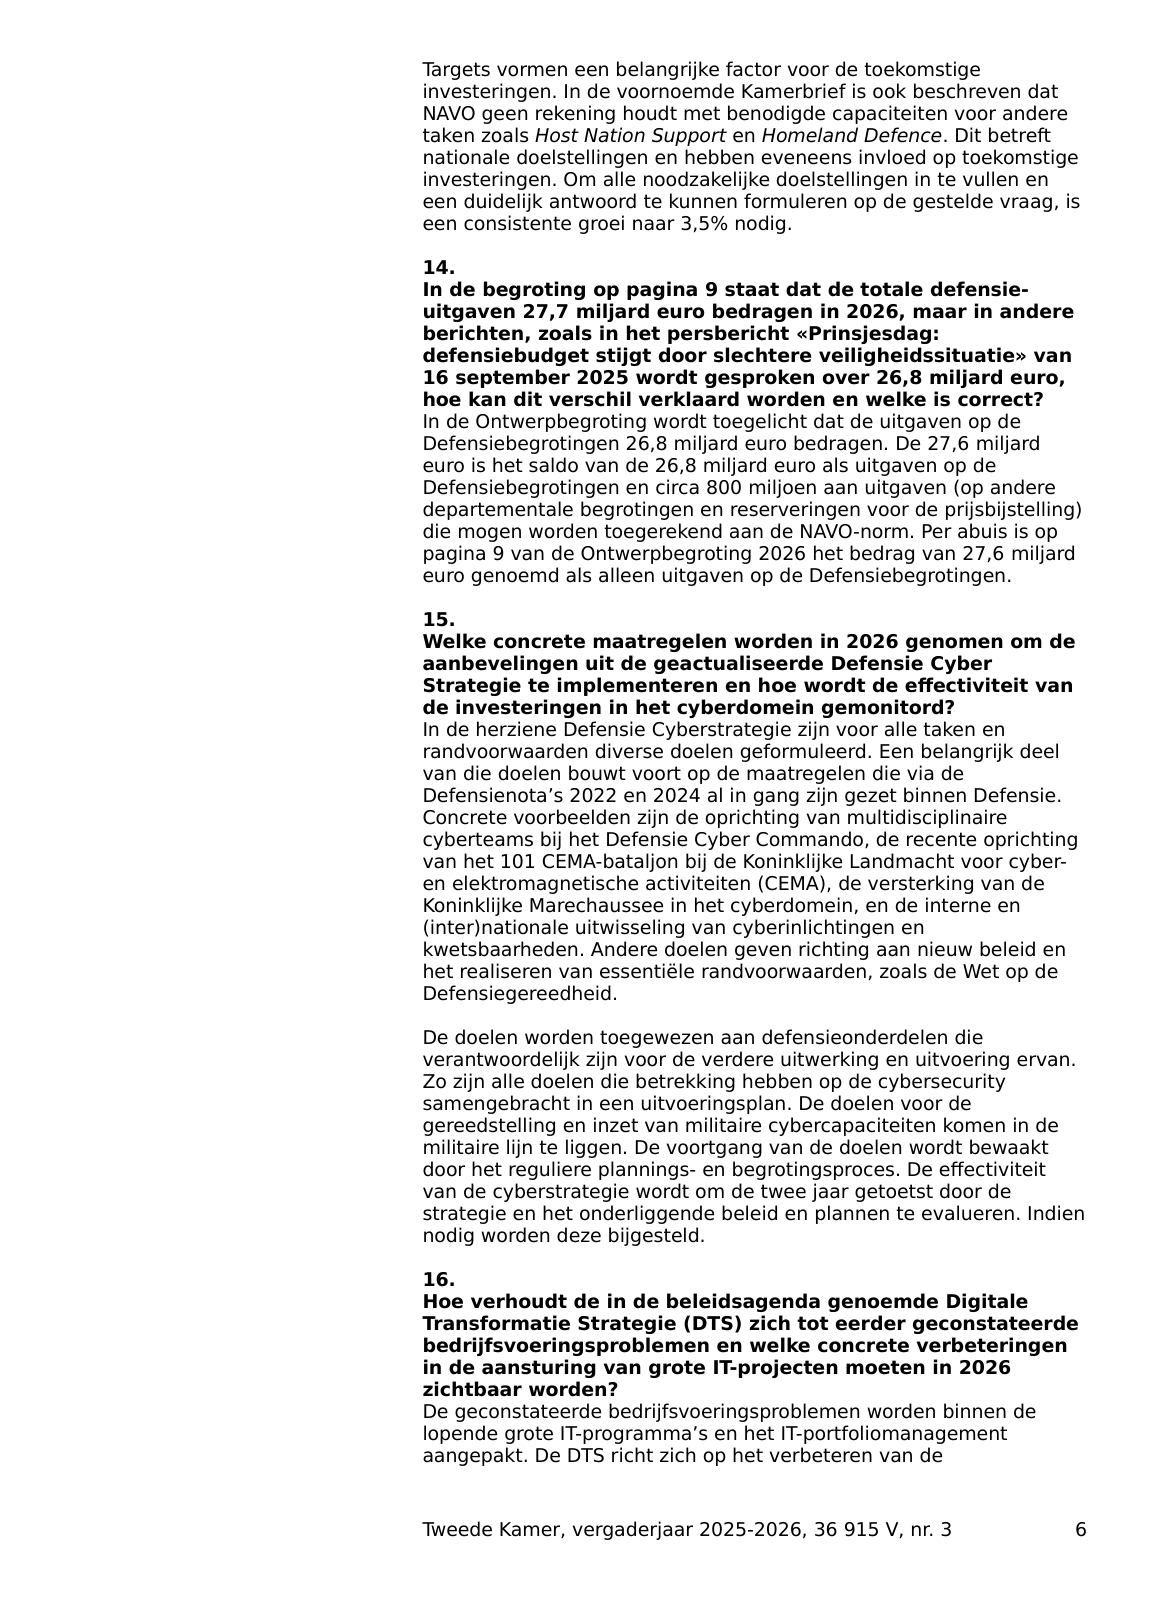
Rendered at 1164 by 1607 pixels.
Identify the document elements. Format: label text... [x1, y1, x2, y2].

text 16. [422, 1269, 1087, 1291]
text In de herziene Defensie Cyberstrategie zijn voor alle taken en randvoorwaarden diverse doelen geformuleerd. Een belangrijk deel van die doelen bouwt voort op de maatregelen die via de Defensienota’s 2022 en 2024 al in gang zijn gezet binnen Defensie. Concrete voorbeelden zijn de oprichting van multidisciplinaire cyberteams bij het Defensie Cyber Commando, de recente oprichting van het 101 CEMA-bataljon bij de Koninklijke Landmacht voor cyber- en elektromagnetische activiteiten (CEMA), de versterking van de Koninklijke Marechaussee in het cyberdomein, en de interne en (inter)nationale uitwisseling van cyberinlichtingen en kwetsbaarheden. Andere doelen geven richting aan nieuw beleid en het realiseren van essentiële randvoorwaarden, zoals de Wet op de Defensiegereedheid. [422, 719, 1087, 1004]
text 15. [422, 609, 1087, 631]
text In de Ontwerpbegroting wordt toegelicht dat de uitgaven op de Defensiebegrotingen 26,8 miljard euro bedragen. De 27,6 miljard euro is het saldo van de 26,8 miljard euro als uitgaven op de Defensiebegrotingen en circa 800 miljoen aan uitgaven (op andere departementale begrotingen en reserveringen voor de prijsbijstelling) die mogen worden toegerekend aan de NAVO-norm. Per abuis is op pagina 9 van de Ontwerpbegroting 2026 het bedrag van 27,6 miljard euro genoemd als alleen uitgaven op de Defensiebegrotingen. [422, 411, 1087, 587]
text De geconstateerde bedrijfsvoeringsproblemen worden binnen de lopende grote IT-programma’s en het IT-portfoliomanagement aangepakt. De DTS richt zich op het verbeteren van de [422, 1401, 1087, 1467]
text 14. [422, 257, 1087, 279]
text Hoe verhoudt de in de beleidsagenda genoemde Digitale Transformatie Strategie (DTS) zich tot eerder geconstateerde bedrijfsvoeringsproblemen en welke concrete verbeteringen in de aansturing van grote IT-projecten moeten in 2026 zichtbaar worden? [422, 1291, 1087, 1401]
text De doelen worden toegewezen aan defensieonderdelen die verantwoordelijk zijn voor de verdere uitwerking en uitvoering ervan. Zo zijn alle doelen die betrekking hebben op de cybersecurity samengebracht in een uitvoeringsplan. De doelen voor de gereedstelling en inzet van militaire cybercapaciteiten komen in de militaire lijn te liggen. De voortgang van de doelen wordt bewaakt door het reguliere plannings- en begrotingsproces. De effectiviteit van de cyberstrategie wordt om de twee jaar getoetst door de strategie en het onderliggende beleid en plannen te evalueren. Indien nodig worden deze bijgesteld. [422, 1027, 1087, 1247]
text In de begroting op pagina 9 staat dat de totale defensie-uitgaven 27,7 miljard euro bedragen in 2026, maar in andere berichten, zoals in het persbericht «Prinsjesdag: defensiebudget stijgt door slechtere veiligheidssituatie» van 16 september 2025 wordt gesproken over 26,8 miljard euro, hoe kan dit verschil verklaard worden en welke is correct? [422, 279, 1087, 411]
text Targets vormen een belangrijke factor voor de toekomstige investeringen. In de voornoemde Kamerbrief is ook beschreven dat NAVO geen rekening houdt met benodigde capaciteiten voor andere taken zoals Host Nation Support en Homeland Defence. Dit betreft nationale doelstellingen en hebben eveneens invloed op toekomstige investeringen. Om alle noodzakelijke doelstellingen in te vullen en een duidelijk antwoord te kunnen formuleren op de gestelde vraag, is een consistente groei naar 3,5% nodig. [422, 59, 1087, 235]
text Welke concrete maatregelen worden in 2026 genomen om de aanbevelingen uit de geactualiseerde Defensie Cyber Strategie te implementeren en hoe wordt de effectiviteit van de investeringen in het cyberdomein gemonitord? [422, 631, 1087, 719]
